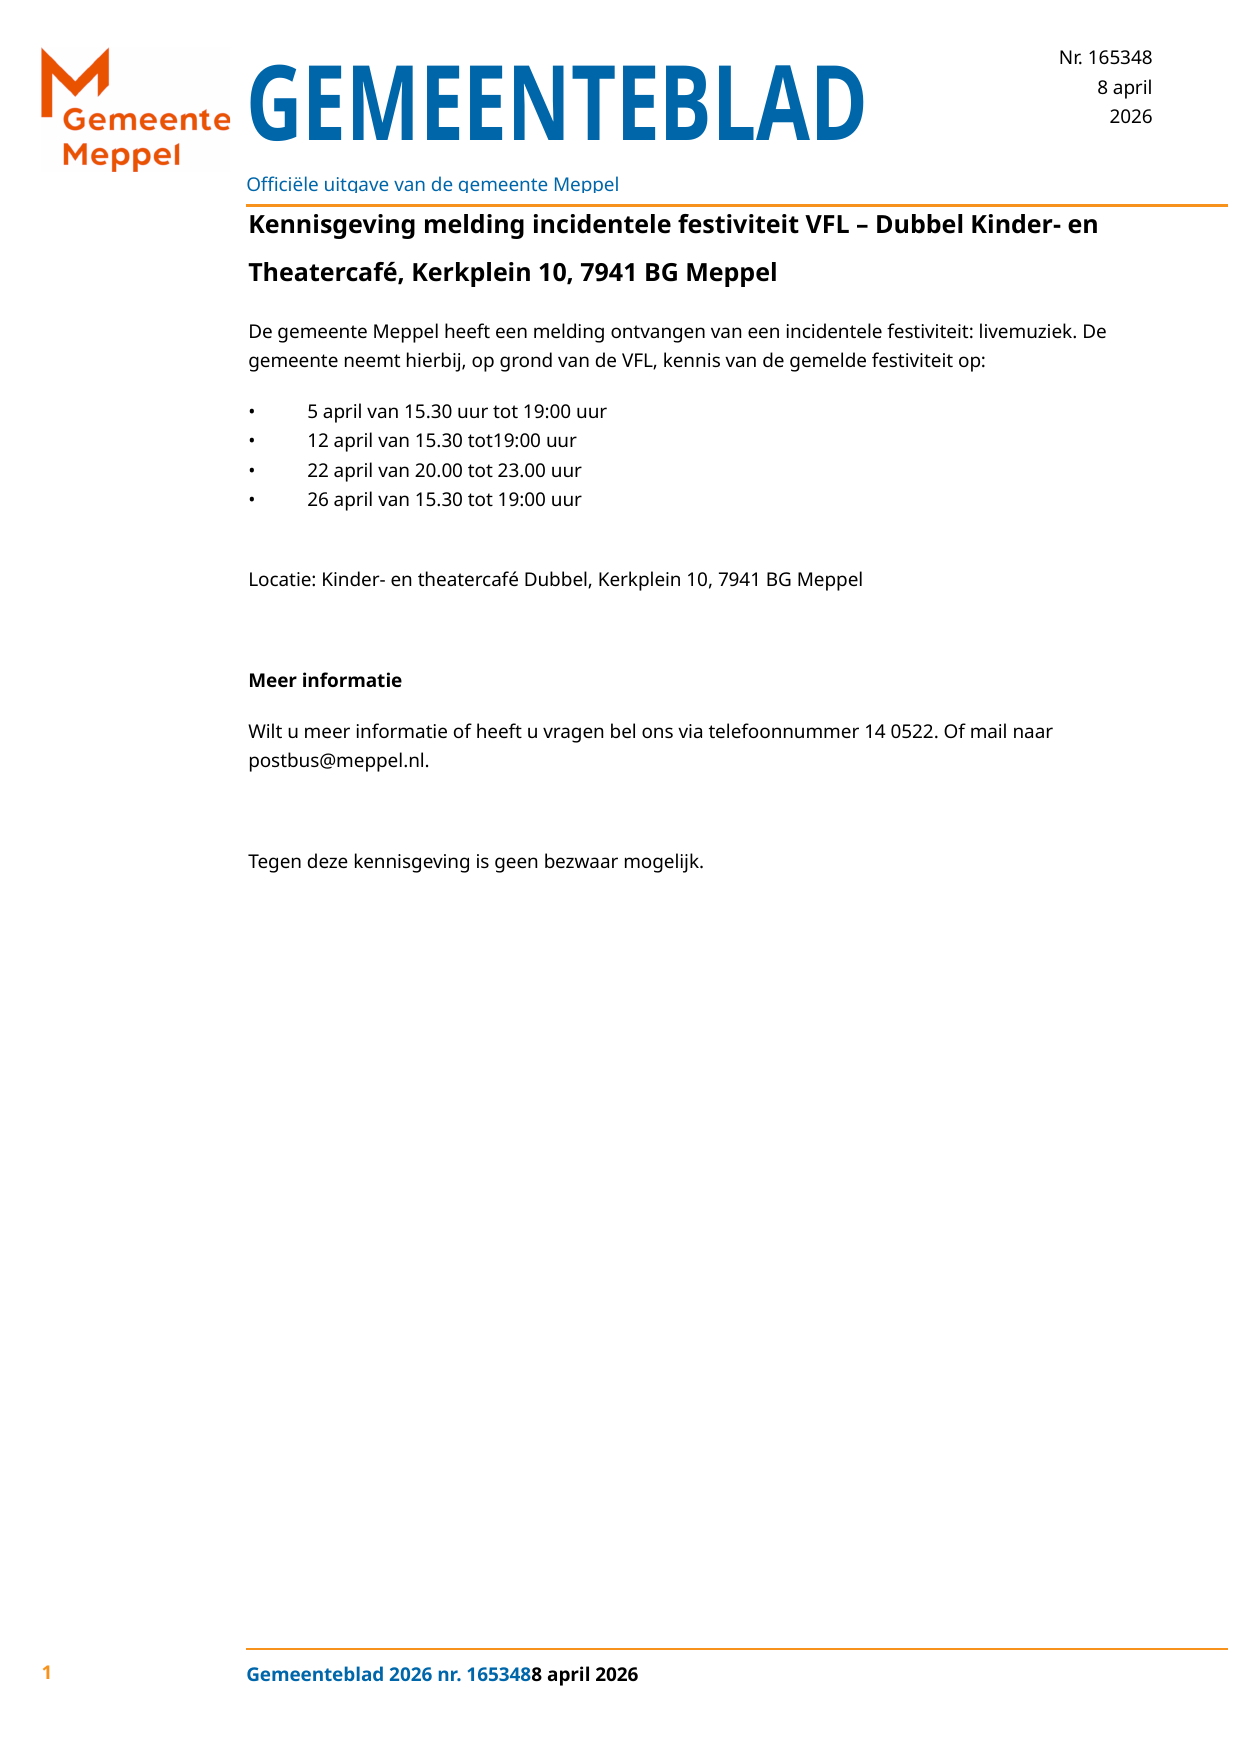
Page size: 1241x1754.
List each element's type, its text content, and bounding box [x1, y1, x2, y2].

text Locatie: Kinder- en theatercafé Dubbel, Kerkplein 10, 7941 BG Meppel [248, 567, 1152, 592]
text Kennisgeving melding incidentele festiviteit VFL – Dubbel Kinder- en Theatercafé, Kerkplein 10, 7941 BG Meppel [248, 207, 1152, 288]
list 5 april van 15.30 uur tot 19:00 uur [248, 398, 1152, 424]
list 12 april van 15.30 tot19:00 uur [248, 427, 1152, 453]
picture [41, 47, 231, 172]
text Meer informatie [248, 667, 1152, 693]
text Wilt u meer informatie of heeft u vragen bel ons via telefoonnummer 14 0522. Of mail naar postbus@meppel.nl. [248, 718, 1152, 773]
text De gemeente Meppel heeft een melding ontvangen van een incidentele festiviteit: livemuziek. De gemeente neemt hierbij, op grond van de VFL, kennis van de gemelde festiviteit op: [248, 318, 1152, 373]
list 26 april van 15.30 tot 19:00 uur [248, 487, 1152, 512]
text Tegen deze kennisgeving is geen bezwaar mogelijk. [248, 848, 1152, 874]
list 22 april van 20.00 tot 23.00 uur [248, 457, 1152, 483]
